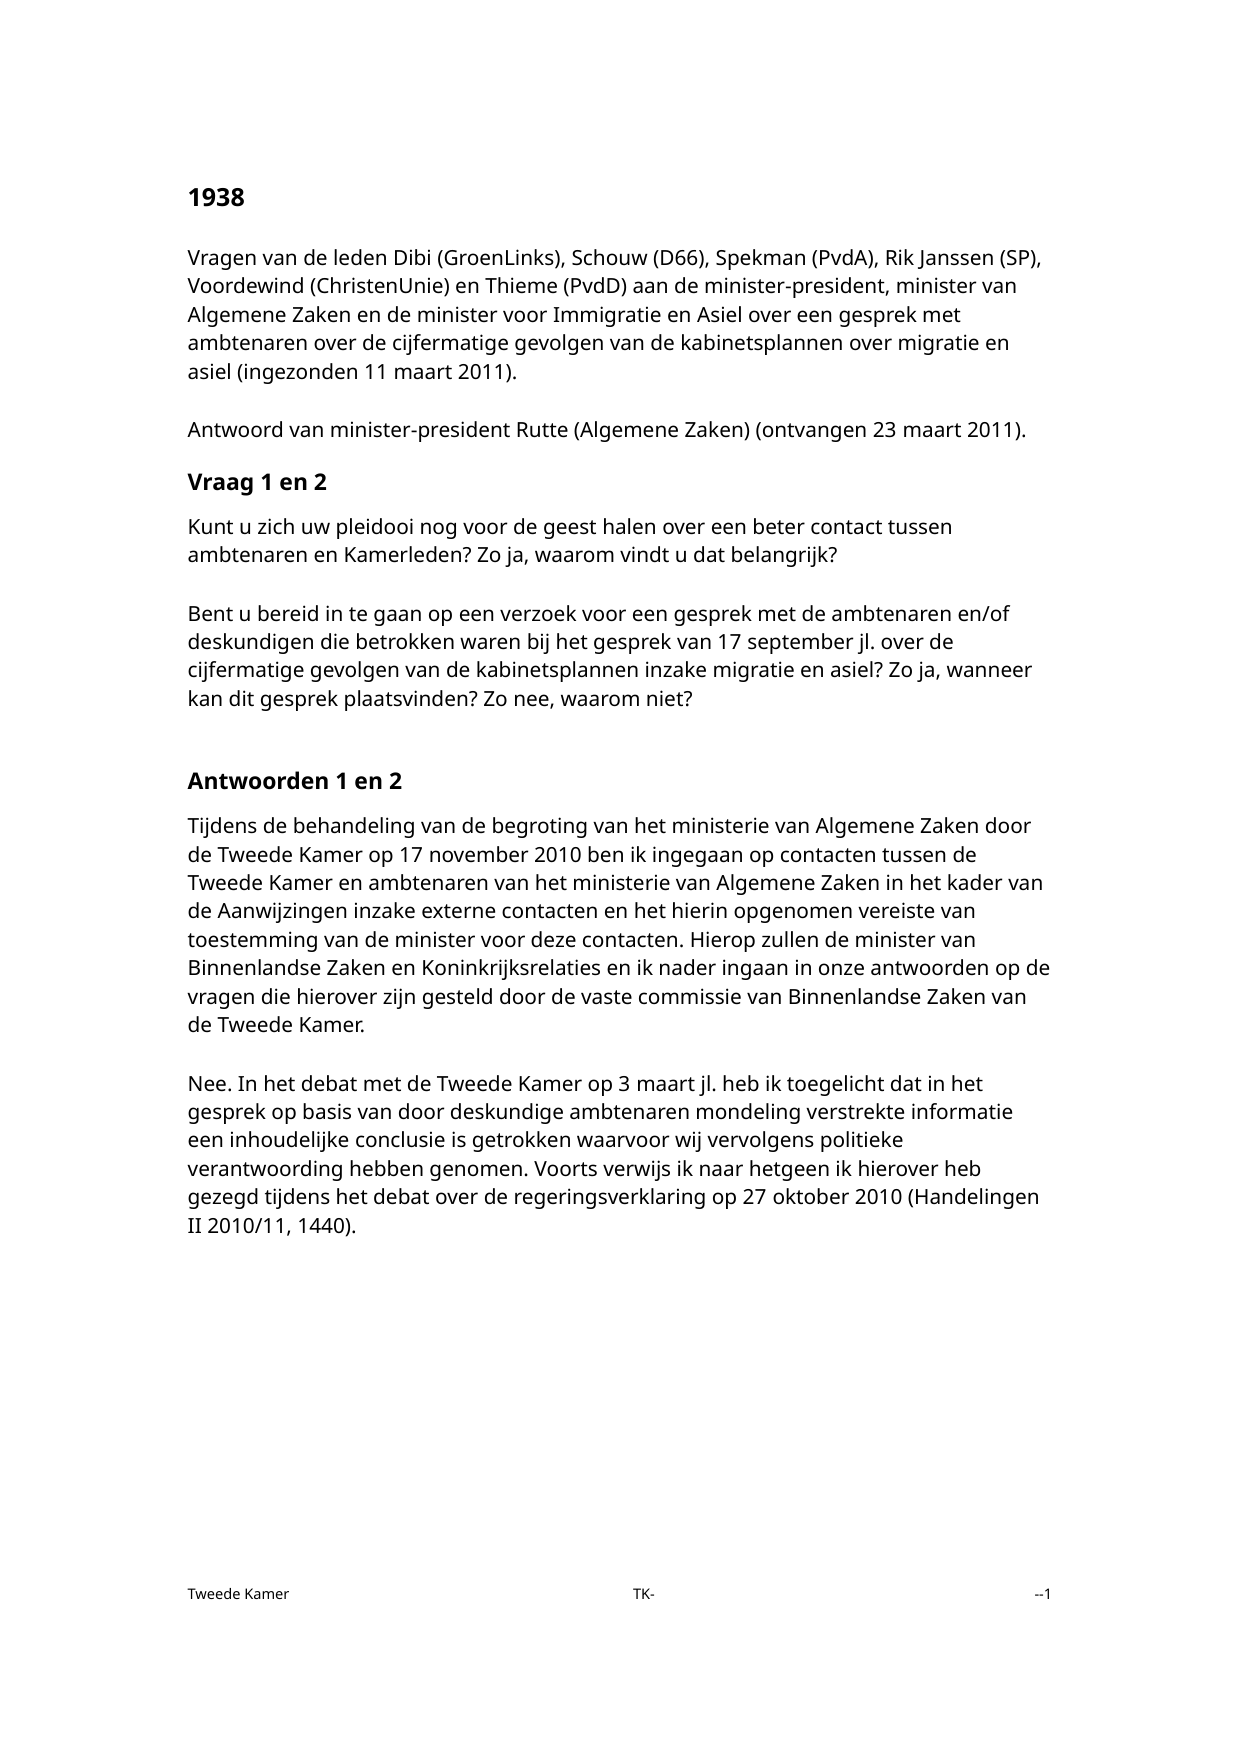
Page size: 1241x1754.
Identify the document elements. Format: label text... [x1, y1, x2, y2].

text Kunt u zich uw pleidooi nog voor de geest halen over een beter contact tussen ambtenaren en Kamerleden? Zo ja, waarom vindt u dat belangrijk? [187, 512, 1053, 569]
text Antwoord van minister-president Rutte (Algemene Zaken) (ontvangen 23 maart 2011). [187, 415, 1053, 443]
subtitle Antwoorden 1 en 2 [187, 765, 1053, 796]
text Nee. In het debat met de Tweede Kamer op 3 maart jl. heb ik toegelicht dat in het gesprek op basis van door deskundige ambtenaren mondeling verstrekte informatie een inhoudelijke conclusie is getrokken waarvoor wij vervolgens politieke verantwoording hebben genomen. Voorts verwijs ik naar hetgeen ik hierover heb gezegd tijdens het debat over de regeringsverklaring op 27 oktober 2010 (Handelingen II 2010/11, 1440). [187, 1069, 1053, 1239]
text Bent u bereid in te gaan op een verzoek voor een gesprek met de ambtenaren en/of deskundigen die betrokken waren bij het gesprek van 17 september jl. over de cijfermatige gevolgen van de kabinetsplannen inzake migratie en asiel? Zo ja, wanneer kan dit gesprek plaatsvinden? Zo nee, waarom niet? [187, 599, 1053, 712]
text Tijdens de behandeling van de begroting van het ministerie van Algemene Zaken door de Tweede Kamer op 17 november 2010 ben ik ingegaan op contacten tussen de Tweede Kamer en ambtenaren van het ministerie van Algemene Zaken in het kader van de Aanwijzingen inzake externe contacten en het hierin opgenomen vereiste van toestemming van de minister voor deze contacten. Hierop zullen de minister van Binnenlandse Zaken en Koninkrijksrelaties en ik nader ingaan in onze antwoorden op de vragen die hierover zijn gesteld door de vaste commissie van Binnenlandse Zaken van de Tweede Kamer. [187, 811, 1053, 1039]
subtitle Vraag 1 en 2 [187, 466, 1053, 497]
text 1938 [187, 179, 1053, 213]
text Vragen van de leden Dibi (GroenLinks), Schouw (D66), Spekman (PvdA), Rik Janssen (SP), Voordewind (ChristenUnie) en Thieme (PvdD) aan de minister-president, minister van Algemene Zaken en de minister voor Immigratie en Asiel over een gesprek met ambtenaren over de cijfermatige gevolgen van de kabinetsplannen over migratie en asiel (ingezonden 11 maart 2011). [187, 243, 1053, 385]
